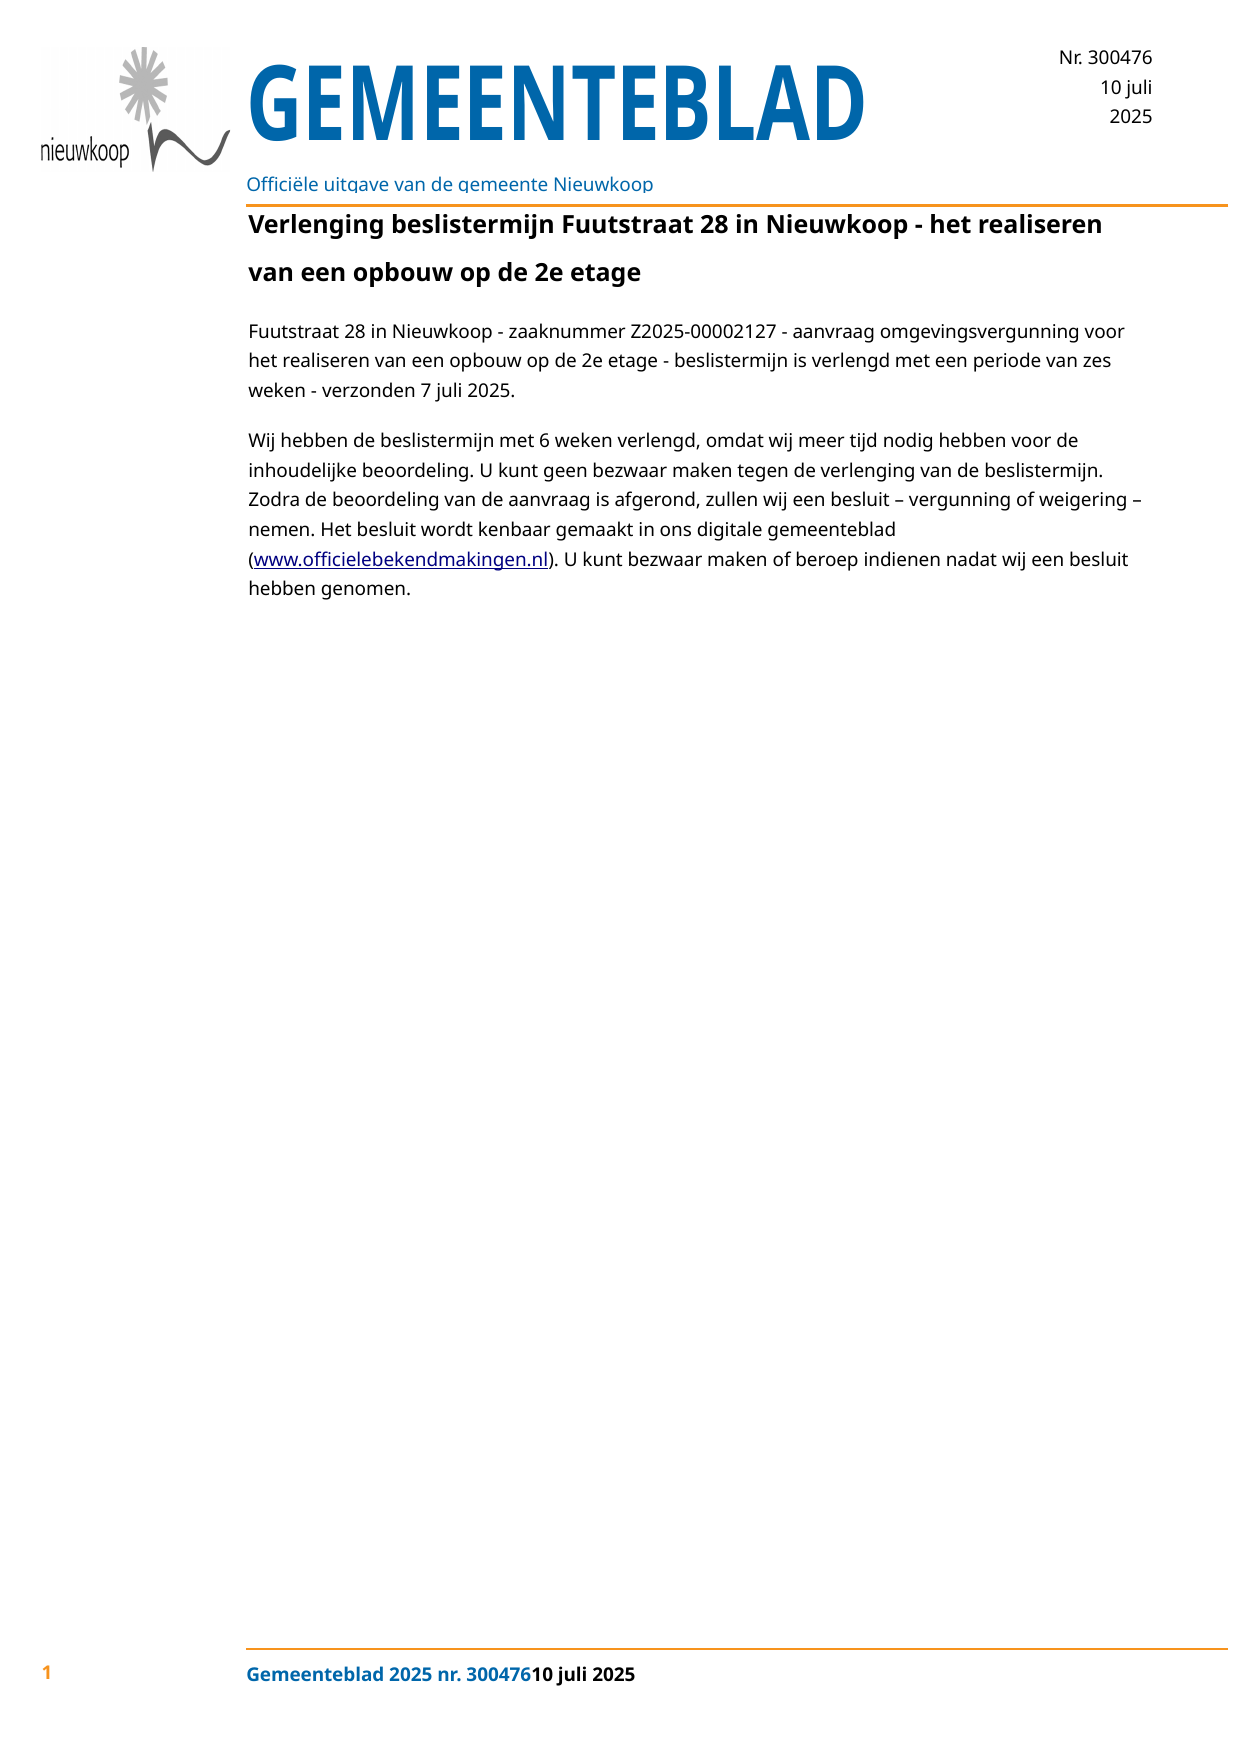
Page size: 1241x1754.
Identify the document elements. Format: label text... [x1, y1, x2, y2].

text Wij hebben de beslistermijn met 6 weken verlengd, omdat wij meer tijd nodig hebben voor de inhoudelijke beoordeling. U kunt geen bezwaar maken tegen de verlenging van de beslistermijn. Zodra de beoordeling van de aanvraag is afgerond, zullen wij een besluit – vergunning of weigering – nemen. Het besluit wordt kenbaar gemaakt in ons digitale gemeenteblad (www.officielebekendmakingen.nl). U kunt bezwaar maken of beroep indienen nadat wij een besluit hebben genomen. [248, 427, 1152, 601]
text Fuutstraat 28 in Nieuwkoop - zaaknummer Z2025-00002127 - aanvraag omgevingsvergunning voor het realiseren van een opbouw op de 2e etage - beslistermijn is verlengd met een periode van zes weken - verzonden 7 juli 2025. [248, 318, 1152, 403]
text Verlenging beslistermijn Fuutstraat 28 in Nieuwkoop - het realiseren van een opbouw op de 2e etage [248, 207, 1152, 288]
picture [41, 47, 231, 172]
